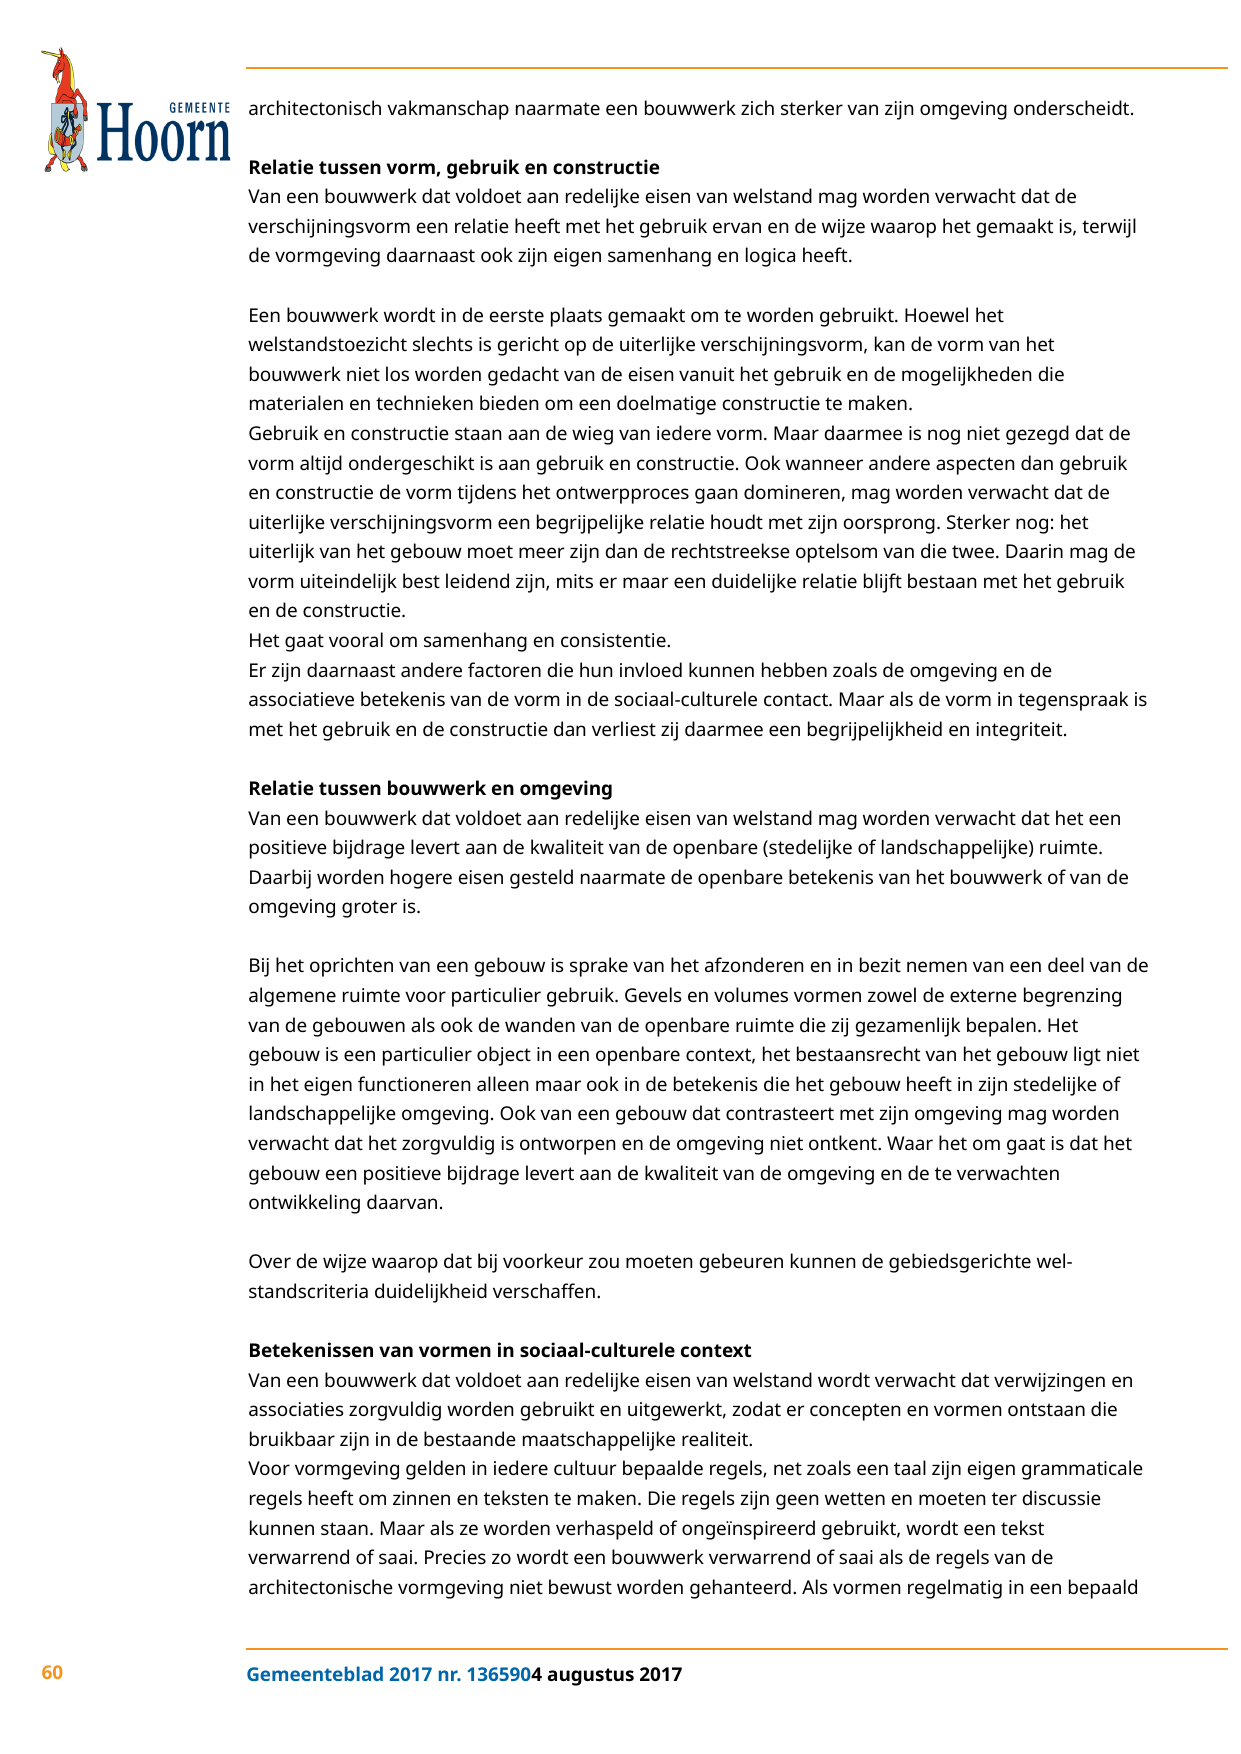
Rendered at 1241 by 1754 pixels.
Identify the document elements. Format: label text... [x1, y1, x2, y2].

text Voor vormgeving gelden in iedere cultuur bepaalde regels, net zoals een taal zijn eigen grammaticale regels heeft om zinnen en teksten te maken. Die regels zijn geen wetten en moeten ter discussie kunnen staan. Maar als ze worden verhaspeld of ongeïnspireerd gebruikt, wordt een tekst verwarrend of saai. Precies zo wordt een bouwwerk verwarrend of saai als de regels van de architectonische vormgeving niet bewust worden gehanteerd. Als vormen regelmatig in een bepaald [248, 1456, 1152, 1600]
text architectonisch vakmanschap naarmate een bouwwerk zich sterker van zijn omgeving onderscheidt. [248, 95, 1152, 121]
text Relatie tussen vorm, gebruik en constructie [248, 154, 1152, 180]
text Van een bouwwerk dat voldoet aan redelijke eisen van welstand mag worden verwacht dat de verschijningsvorm een relatie heeft met het gebruik ervan en de wijze waarop het gemaakt is, terwijl de vormgeving daarnaast ook zijn eigen samenhang en logica heeft. [248, 183, 1152, 268]
text Over de wijze waarop dat bij voorkeur zou moeten gebeuren kunnen de gebiedsgerichte wel-standscriteria duidelijkheid verschaffen. [248, 1248, 1152, 1304]
text Van een bouwwerk dat voldoet aan redelijke eisen van welstand mag worden verwacht dat het een positieve bijdrage levert aan de kwaliteit van de openbare (stedelijke of landschappelijke) ruimte. Daarbij worden hogere eisen gesteld naarmate de openbare betekenis van het bouwwerk of van de omgeving groter is. [248, 805, 1152, 919]
text Gebruik en constructie staan aan de wieg van iedere vorm. Maar daarmee is nog niet gezegd dat de vorm altijd ondergeschikt is aan gebruik en constructie. Ook wanneer andere aspecten dan gebruik en constructie de vorm tijdens het ontwerpproces gaan domineren, mag worden verwacht dat de uiterlijke verschijningsvorm een begrijpelijke relatie houdt met zijn oorsprong. Sterker nog: het uiterlijk van het gebouw moet meer zijn dan de rechtstreekse optelsom van die twee. Daarin mag de vorm uiteindelijk best leidend zijn, mits er maar een duidelijke relatie blijft bestaan met het gebruik en de constructie. [248, 420, 1152, 623]
text Een bouwwerk wordt in de eerste plaats gemaakt om te worden gebruikt. Hoewel het welstandstoezicht slechts is gericht op de uiterlijke verschijningsvorm, kan de vorm van het bouwwerk niet los worden gedacht van de eisen vanuit het gebruik en de mogelijkheden die materialen en technieken bieden om een doelmatige constructie te maken. [248, 302, 1152, 416]
text Het gaat vooral om samenhang en consistentie. [248, 627, 1152, 653]
picture [41, 47, 231, 172]
text Er zijn daarnaast andere factoren die hun invloed kunnen hebben zoals de omgeving en de associatieve betekenis van de vorm in de sociaal-culturele contact. Maar als de vorm in tegenspraak is met het gebruik en de constructie dan verliest zij daarmee een begrijpelijkheid en integriteit. [248, 657, 1152, 742]
text Van een bouwwerk dat voldoet aan redelijke eisen van welstand wordt verwacht dat verwijzingen en associaties zorgvuldig worden gebruikt en uitgewerkt, zodat er concepten en vormen ontstaan die bruikbaar zijn in de bestaande maatschappelijke realiteit. [248, 1367, 1152, 1452]
text Betekenissen van vormen in sociaal-culturele context [248, 1337, 1152, 1363]
text Relatie tussen bouwwerk en omgeving [248, 775, 1152, 801]
text Bij het oprichten van een gebouw is sprake van het afzonderen en in bezit nemen van een deel van de algemene ruimte voor particulier gebruik. Gevels en volumes vormen zowel de externe begrenzing van de gebouwen als ook de wanden van de openbare ruimte die zij gezamenlijk bepalen. Het gebouw is een particulier object in een openbare context, het bestaansrecht van het gebouw ligt niet in het eigen functioneren alleen maar ook in de betekenis die het gebouw heeft in zijn stedelijke of landschappelijke omgeving. Ook van een gebouw dat contrasteert met zijn omgeving mag worden verwacht dat het zorgvuldig is ontworpen en de omgeving niet ontkent. Waar het om gaat is dat het gebouw een positieve bijdrage levert aan de kwaliteit van de omgeving en de te verwachten ontwikkeling daarvan. [248, 953, 1152, 1215]
